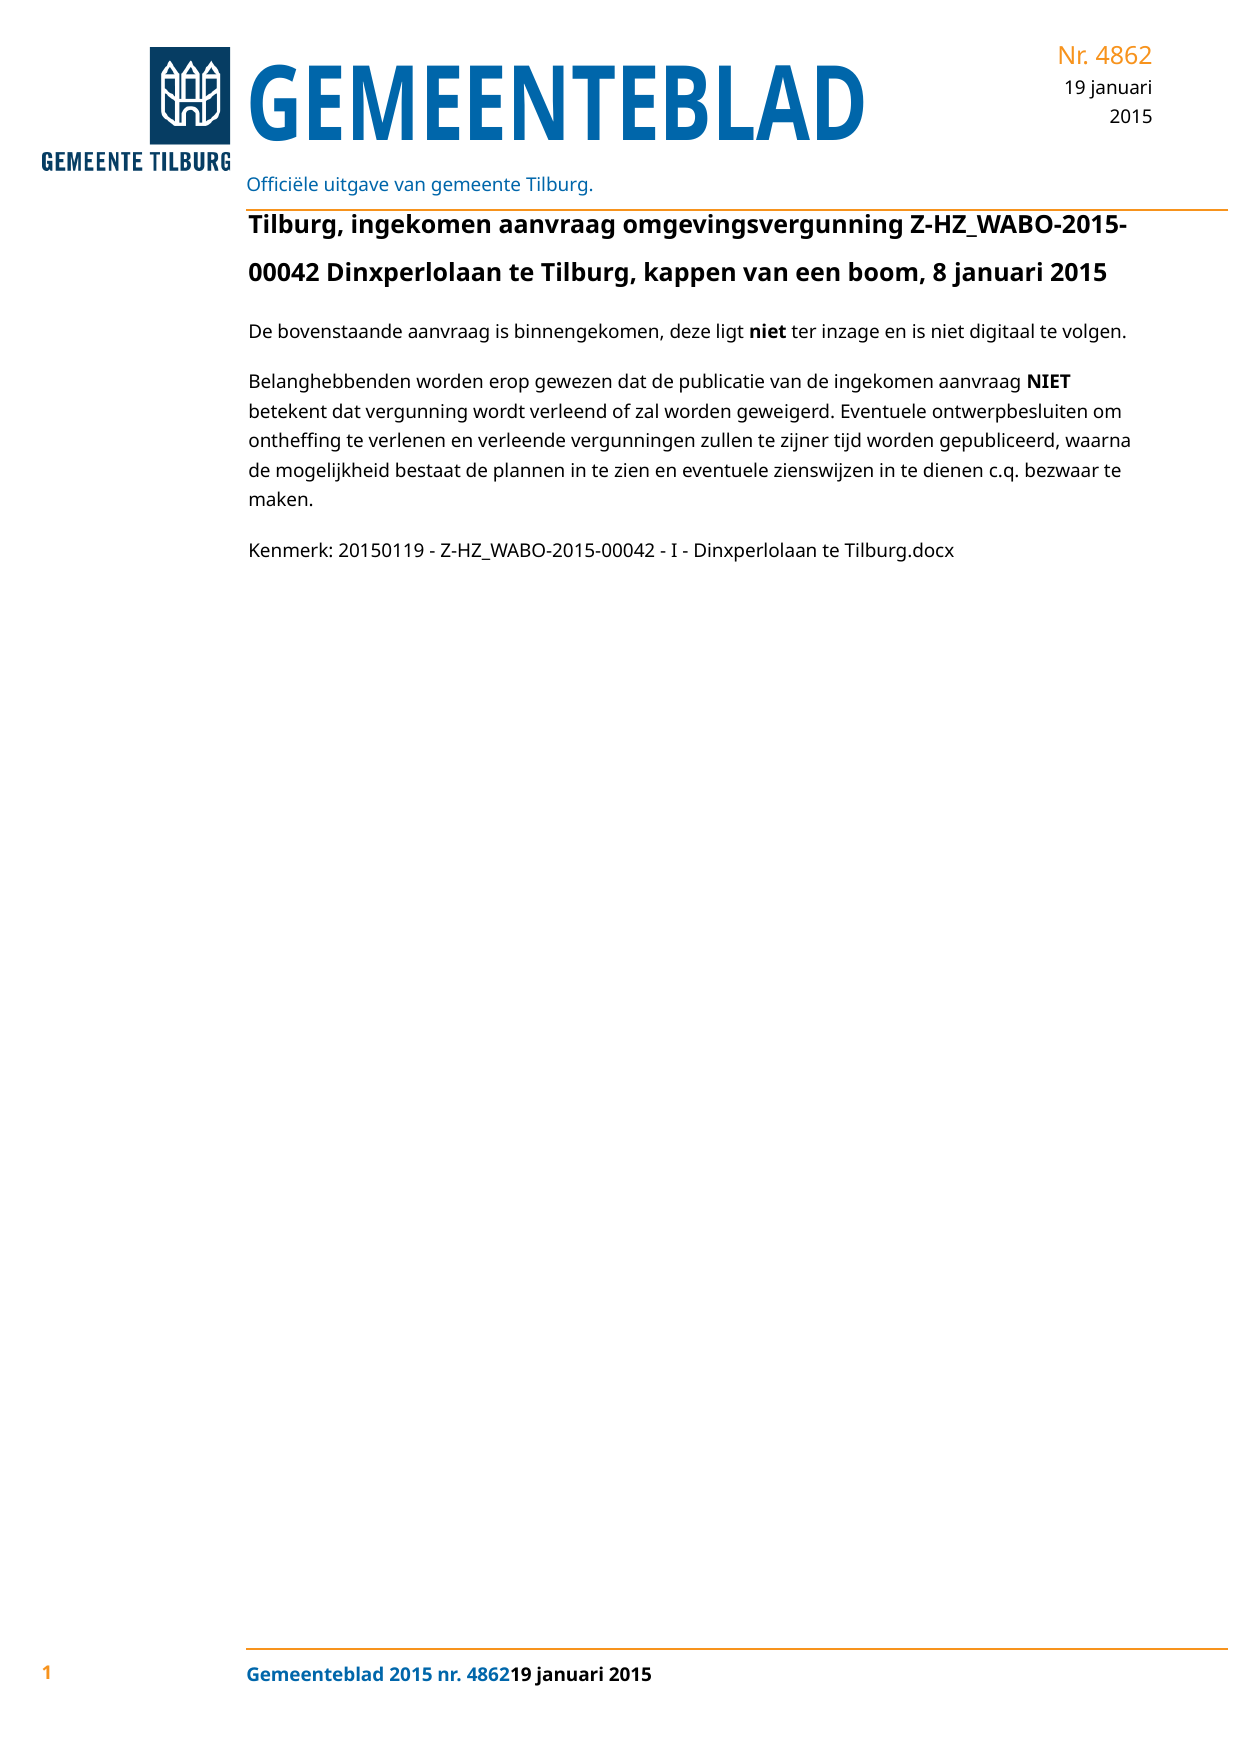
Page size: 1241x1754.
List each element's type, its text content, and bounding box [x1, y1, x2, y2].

picture [41, 47, 231, 172]
text Belanghebbenden worden erop gewezen dat de publicatie van de ingekomen aanvraag NIET betekent dat vergunning wordt verleend of zal worden geweigerd. Eventuele ontwerpbesluiten om ontheffing te verlenen en verleende vergunningen zullen te zijner tijd worden gepubliceerd, waarna de mogelijkheid bestaat de plannen in te zien en eventuele zienswijzen in te dienen c.q. bezwaar te maken. [248, 368, 1152, 512]
text De bovenstaande aanvraag is binnengekomen, deze ligt niet ter inzage en is niet digitaal te volgen. [248, 318, 1152, 344]
text Kenmerk: 20150119 - Z-HZ_WABO-2015-00042 - I - Dinxperlolaan te Tilburg.docx [248, 537, 1152, 563]
text Tilburg, ingekomen aanvraag omgevingsvergunning Z-HZ_WABO-2015-00042 Dinxperlolaan te Tilburg, kappen van een boom, 8 januari 2015 [248, 211, 1152, 288]
